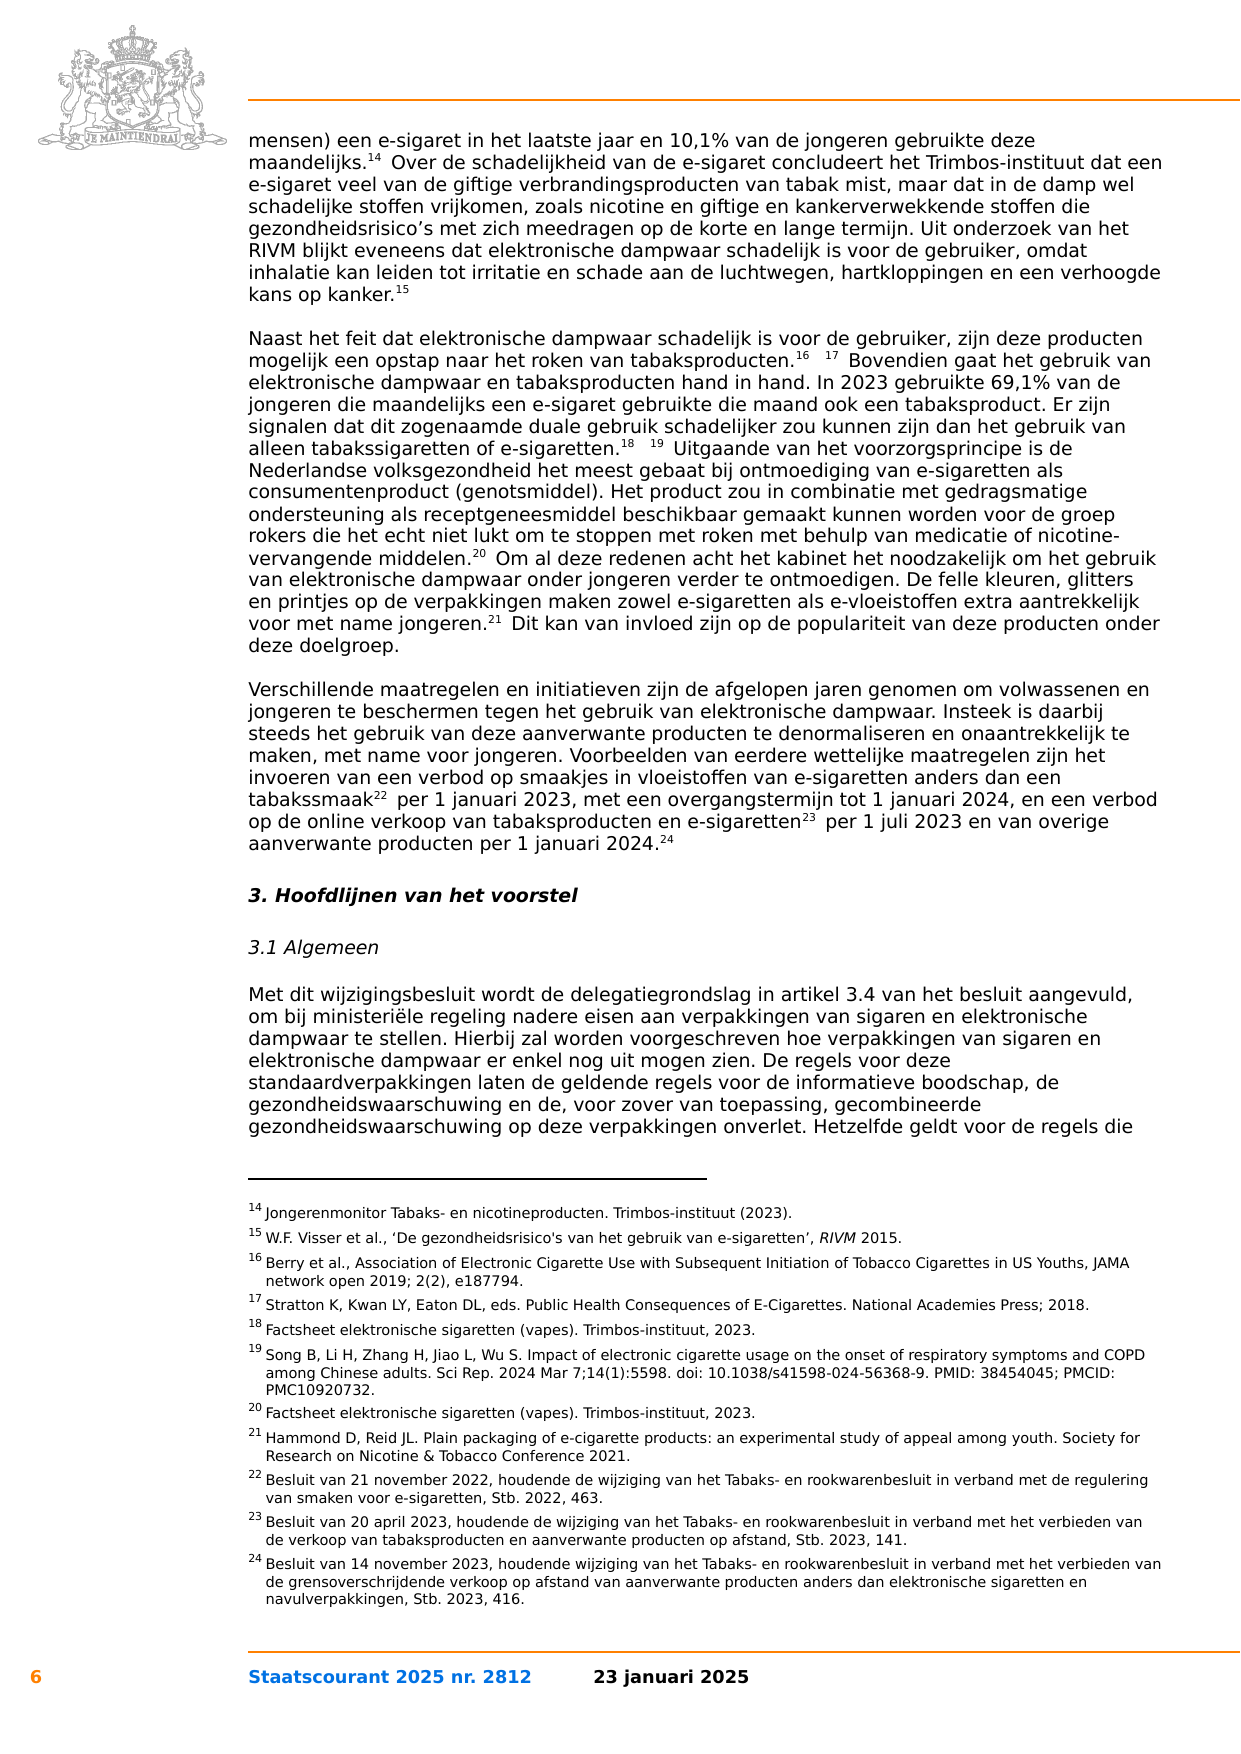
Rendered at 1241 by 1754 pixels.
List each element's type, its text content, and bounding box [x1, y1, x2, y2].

text Besluit van 20 april 2023, houdende de wijziging van het Tabaks- en rookwarenbesluit in verband met het verbieden van de verkoop van tabaksproducten en aanverwante producten op afstand, Stb. 2023, 141. [248, 1510, 1163, 1549]
picture [38, 25, 227, 150]
text Besluit van 21 november 2022, houdende de wijziging van het Tabaks- en rookwarenbesluit in verband met de regulering van smaken voor e-sigaretten, Stb. 2022, 463. [248, 1468, 1163, 1507]
text Besluit van 14 november 2023, houdende wijziging van het Tabaks- en rookwarenbesluit in verband met het verbieden van de grensoverschrijdende verkoop op afstand van aanverwante producten anders dan elektronische sigaretten en navulverpakkingen, Stb. 2023, 416. [248, 1552, 1163, 1608]
text Hammond D, Reid JL. Plain packaging of e-cigarette products: an experimental study of appeal among youth. Society for Research on Nicotine & Tobacco Conference 2021. [248, 1426, 1163, 1465]
text Berry et al., Association of Electronic Cigarette Use with Subsequent Initiation of Tobacco Cigarettes in US Youths, JAMA network open 2019; 2(2), e187794. [248, 1251, 1163, 1290]
text Verschillende maatregelen en initiatieven zijn de afgelopen jaren genomen om volwassenen en jongeren te beschermen tegen het gebruik van elektronische dampwaar. Insteek is daarbij steeds het gebruik van deze aanverwante producten te denormaliseren en onaantrekkelijk te maken, met name voor jongeren. Voorbeelden van eerdere wettelijke maatregelen zijn het invoeren van een verbod op smaakjes in vloeistoffen van e-sigaretten anders dan een tabakssmaak per 1 januari 2023, met een overgangstermijn tot 1 januari 2024, en een verbod op de online verkoop van tabaksproducten en e-sigaretten per 1 juli 2023 en van overige aanverwante producten per 1 januari 2024. [248, 679, 1163, 855]
text Factsheet elektronische sigaretten (vapes). Trimbos-instituut, 2023. [248, 1318, 1163, 1340]
text mensen) een e-sigaret in het laatste jaar en 10,1% van de jongeren gebruikte deze maandelijks. Over de schadelijkheid van de e-sigaret concludeert het Trimbos-instituut dat een e-sigaret veel van de giftige verbrandingsproducten van tabak mist, maar dat in de damp wel schadelijke stoffen vrijkomen, zoals nicotine en giftige en kankerverwekkende stoffen die gezondheidsrisico’s met zich meedragen op de korte en lange termijn. Uit onderzoek van het RIVM blijkt eveneens dat elektronische dampwaar schadelijk is voor de gebruiker, omdat inhalatie kan leiden tot irritatie en schade aan de luchtwegen, hartkloppingen en een verhoogde kans op kanker. [248, 130, 1163, 306]
text Met dit wijzigingsbesluit wordt de delegatiegrondslag in artikel 3.4 van het besluit aangevuld, om bij ministeriële regeling nadere eisen aan verpakkingen van sigaren en elektronische dampwaar te stellen. Hierbij zal worden voorgeschreven hoe verpakkingen van sigaren en elektronische dampwaar er enkel nog uit mogen zien. De regels voor deze standaardverpakkingen laten de geldende regels voor de informatieve boodschap, de gezondheidswaarschuwing en de, voor zover van toepassing, gecombineerde gezondheidswaarschuwing op deze verpakkingen onverlet. Hetzelfde geldt voor de regels die [248, 984, 1163, 1138]
subtitle 3. Hoofdlijnen van het voorstel [248, 885, 1163, 907]
text Naast het feit dat elektronische dampwaar schadelijk is voor de gebruiker, zijn deze producten mogelijk een opstap naar het roken van tabaksproducten. Bovendien gaat het gebruik van elektronische dampwaar en tabaksproducten hand in hand. In 2023 gebruikte 69,1% van de jongeren die maandelijks een e-sigaret gebruikte die maand ook een tabaksproduct. Er zijn signalen dat dit zogenaamde duale gebruik schadelijker zou kunnen zijn dan het gebruik van alleen tabakssigaretten of e-sigaretten. Uitgaande van het voorzorgsprincipe is de Nederlandse volksgezondheid het meest gebaat bij ontmoediging van e-sigaretten als consumentenproduct (genotsmiddel). Het product zou in combinatie met gedragsmatige ondersteuning als receptgeneesmiddel beschikbaar gemaakt kunnen worden voor de groep rokers die het echt niet lukt om te stoppen met roken met behulp van medicatie of nicotine-vervangende middelen. Om al deze redenen acht het kabinet het noodzakelijk om het gebruik van elektronische dampwaar onder jongeren verder te ontmoedigen. De felle kleuren, glitters en printjes op de verpakkingen maken zowel e-sigaretten als e-vloeistoffen extra aantrekkelijk voor met name jongeren. Dit kan van invloed zijn op de populariteit van deze producten onder deze doelgroep. [248, 328, 1163, 657]
subtitle 3.1 Algemeen [248, 937, 1163, 959]
text W.F. Visser et al., ‘De gezondheidsrisico's van het gebruik van e-sigaretten’, RIVM 2015. [248, 1226, 1163, 1248]
text Factsheet elektronische sigaretten (vapes). Trimbos-instituut, 2023. [248, 1401, 1163, 1423]
text Song B, Li H, Zhang H, Jiao L, Wu S. Impact of electronic cigarette usage on the onset of respiratory symptoms and COPD among Chinese adults. Sci Rep. 2024 Mar 7;14(1):5598. doi: 10.1038/s41598-024-56368-9. PMID: 38454045; PMCID: PMC10920732. [248, 1343, 1163, 1398]
text Stratton K, Kwan LY, Eaton DL, eds. Public Health Consequences of E-Cigarettes. National Academies Press; 2018. [248, 1293, 1163, 1315]
text Jongerenmonitor Tabaks- en nicotineproducten. Trimbos-instituut (2023). [248, 1201, 1163, 1223]
